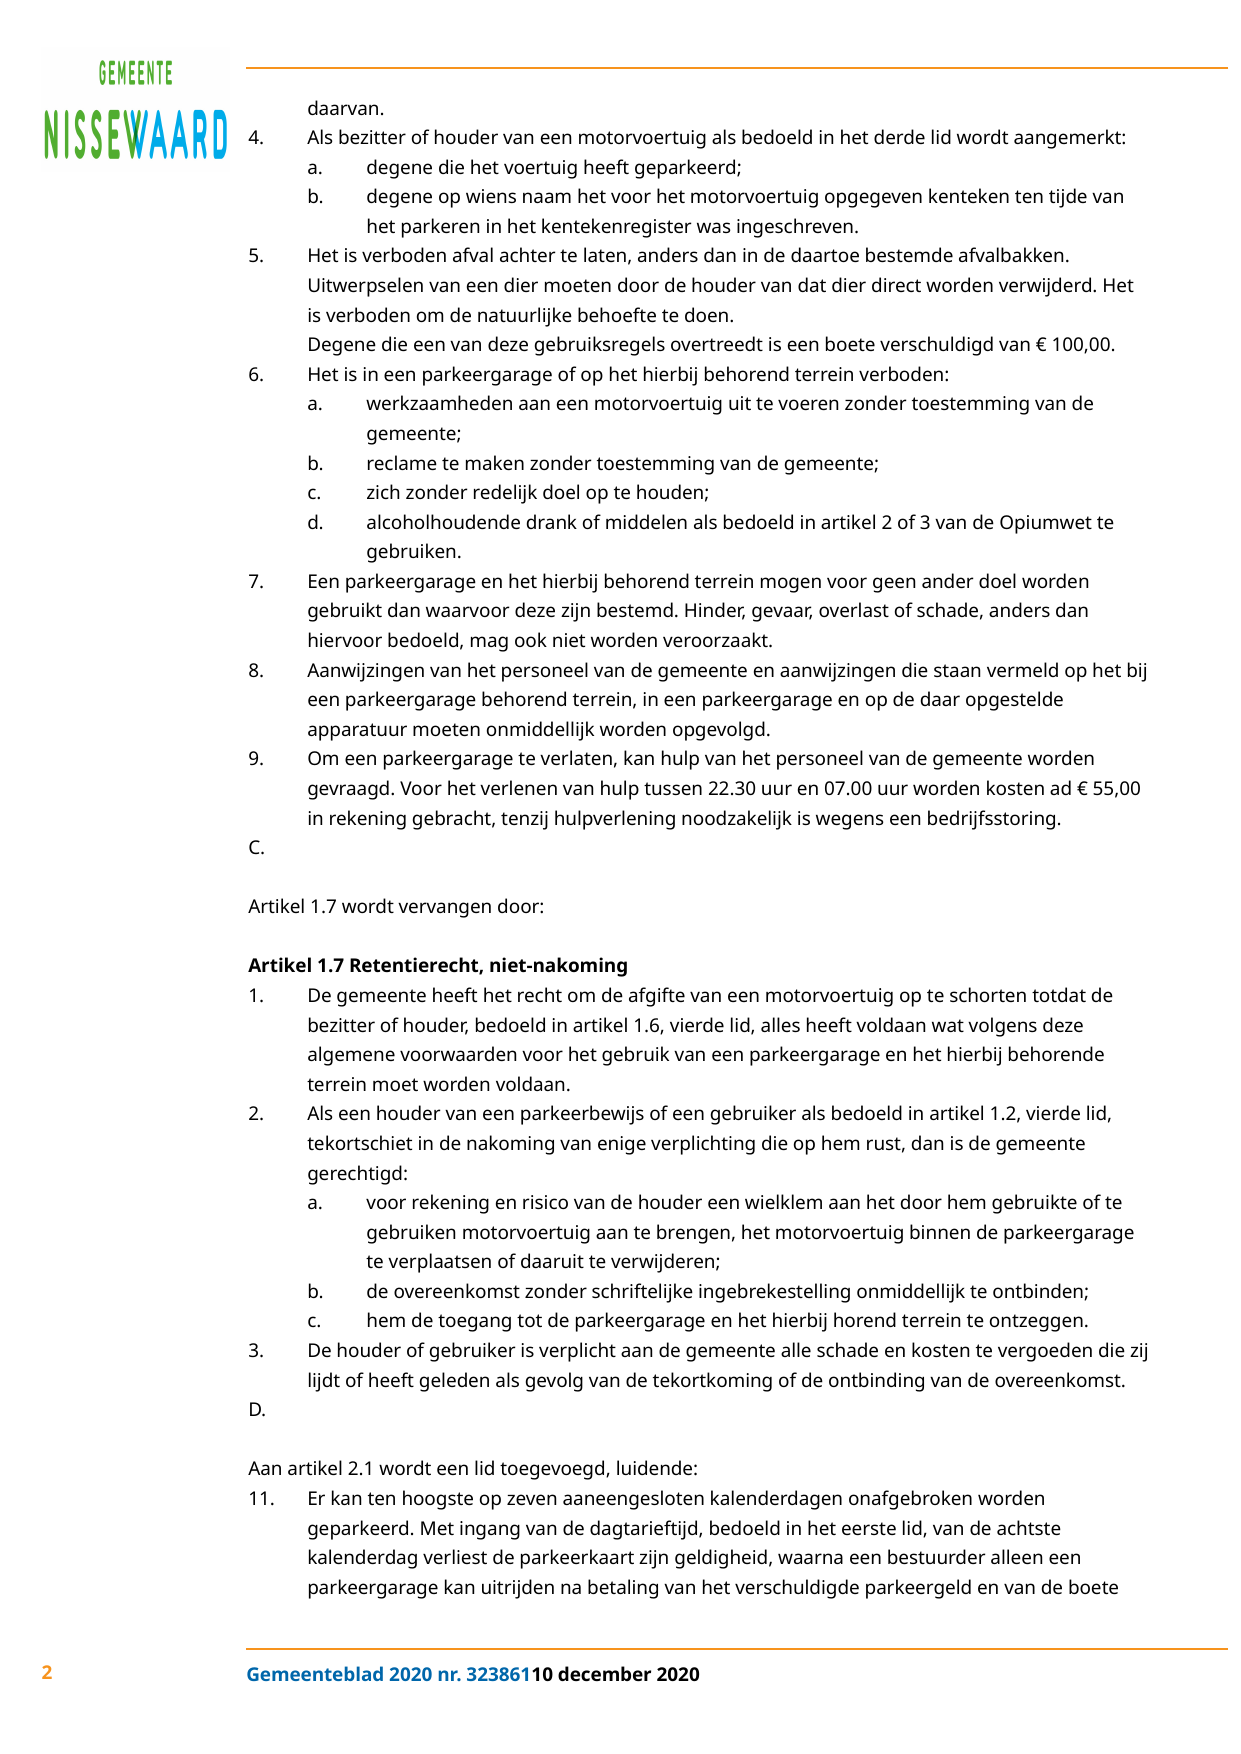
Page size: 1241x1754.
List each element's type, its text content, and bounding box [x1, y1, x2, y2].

list Degene die een van deze gebruiksregels overtreedt is een boete verschuldigd van € 100,00. [248, 331, 1152, 357]
list zich zonder redelijk doel op te houden; [307, 479, 1152, 505]
list De houder of gebruiker is verplicht aan de gemeente alle schade en kosten te vergoeden die zij lijdt of heeft geleden als gevolg van de tekortkoming of de ontbinding van de overeenkomst. [248, 1337, 1152, 1393]
list voor rekening en risico van de houder een wielklem aan het door hem gebruikte of te gebruiken motorvoertuig aan te brengen, het motorvoertuig binnen de parkeergarage te verplaatsen of daaruit te verwijderen; [307, 1189, 1152, 1274]
list reclame te maken zonder toestemming van de gemeente; [307, 450, 1152, 476]
list Als een houder van een parkeerbewijs of een gebruiker als bedoeld in artikel 1.2, vierde lid, tekortschiet in de nakoming van enige verplichting die op hem rust, dan is de gemeente gerechtigd: [248, 1101, 1152, 1186]
list De gemeente heeft het recht om de afgifte van een motorvoertuig op te schorten totdat de bezitter of houder, bedoeld in artikel 1.6, vierde lid, alles heeft voldaan wat volgens deze algemene voorwaarden voor het gebruik van een parkeergarage en het hierbij behorende terrein moet worden voldaan. [248, 982, 1152, 1097]
text C. [248, 834, 1152, 860]
list Aanwijzingen van het personeel van de gemeente en aanwijzingen die staan vermeld op het bij een parkeergarage behorend terrein, in een parkeergarage en op de daar opgestelde apparatuur moeten onmiddellijk worden opgevolgd. [248, 657, 1152, 742]
list Om een parkeergarage te verlaten, kan hulp van het personeel van de gemeente worden gevraagd. Voor het verlenen van hulp tussen 22.30 uur en 07.00 uur worden kosten ad € 55,00 in rekening gebracht, tenzij hulpverlening noodzakelijk is wegens een bedrijfsstoring. [248, 746, 1152, 831]
text Aan artikel 2.1 wordt een lid toegevoegd, luidende: [248, 1456, 1152, 1481]
list Het is in een parkeergarage of op het hierbij behorend terrein verboden: [248, 361, 1152, 387]
picture [41, 47, 231, 172]
text Artikel 1.7 wordt vervangen door: [248, 893, 1152, 919]
list de overeenkomst zonder schriftelijke ingebrekestelling onmiddellijk te ontbinden; [307, 1278, 1152, 1304]
list degene op wiens naam het voor het motorvoertuig opgegeven kenteken ten tijde van het parkeren in het kentekenregister was ingeschreven. [307, 183, 1152, 239]
text Artikel 1.7 Retentierecht, niet-nakoming [248, 953, 1152, 978]
list Als bezitter of houder van een motorvoertuig als bedoeld in het derde lid wordt aangemerkt: [248, 124, 1152, 150]
list werkzaamheden aan een motorvoertuig uit te voeren zonder toestemming van de gemeente; [307, 391, 1152, 446]
list Het is verboden afval achter te laten, anders dan in de daartoe bestemde afvalbakken. Uitwerpselen van een dier moeten door de houder van dat dier direct worden verwijderd. Het is verboden om de natuurlijke behoefte te doen. [248, 243, 1152, 328]
list degene die het voertuig heeft geparkeerd; [307, 154, 1152, 180]
text D. [248, 1396, 1152, 1422]
list Een parkeergarage en het hierbij behorend terrein mogen voor geen ander doel worden gebruikt dan waarvoor deze zijn bestemd. Hinder, gevaar, overlast of schade, anders dan hiervoor bedoeld, mag ook niet worden veroorzaakt. [248, 568, 1152, 653]
list daarvan. [248, 95, 1152, 121]
list alcoholhoudende drank of middelen als bedoeld in artikel 2 of 3 van de Opiumwet te gebruiken. [307, 509, 1152, 564]
list Er kan ten hoogste op zeven aaneengesloten kalenderdagen onafgebroken worden geparkeerd. Met ingang van de dagtarieftijd, bedoeld in het eerste lid, van de achtste kalenderdag verliest de parkeerkaart zijn geldigheid, waarna een bestuurder alleen een parkeergarage kan uitrijden na betaling van het verschuldigde parkeergeld en van de boete [248, 1485, 1152, 1600]
list hem de toegang tot de parkeergarage en het hierbij horend terrein te ontzeggen. [307, 1308, 1152, 1333]
